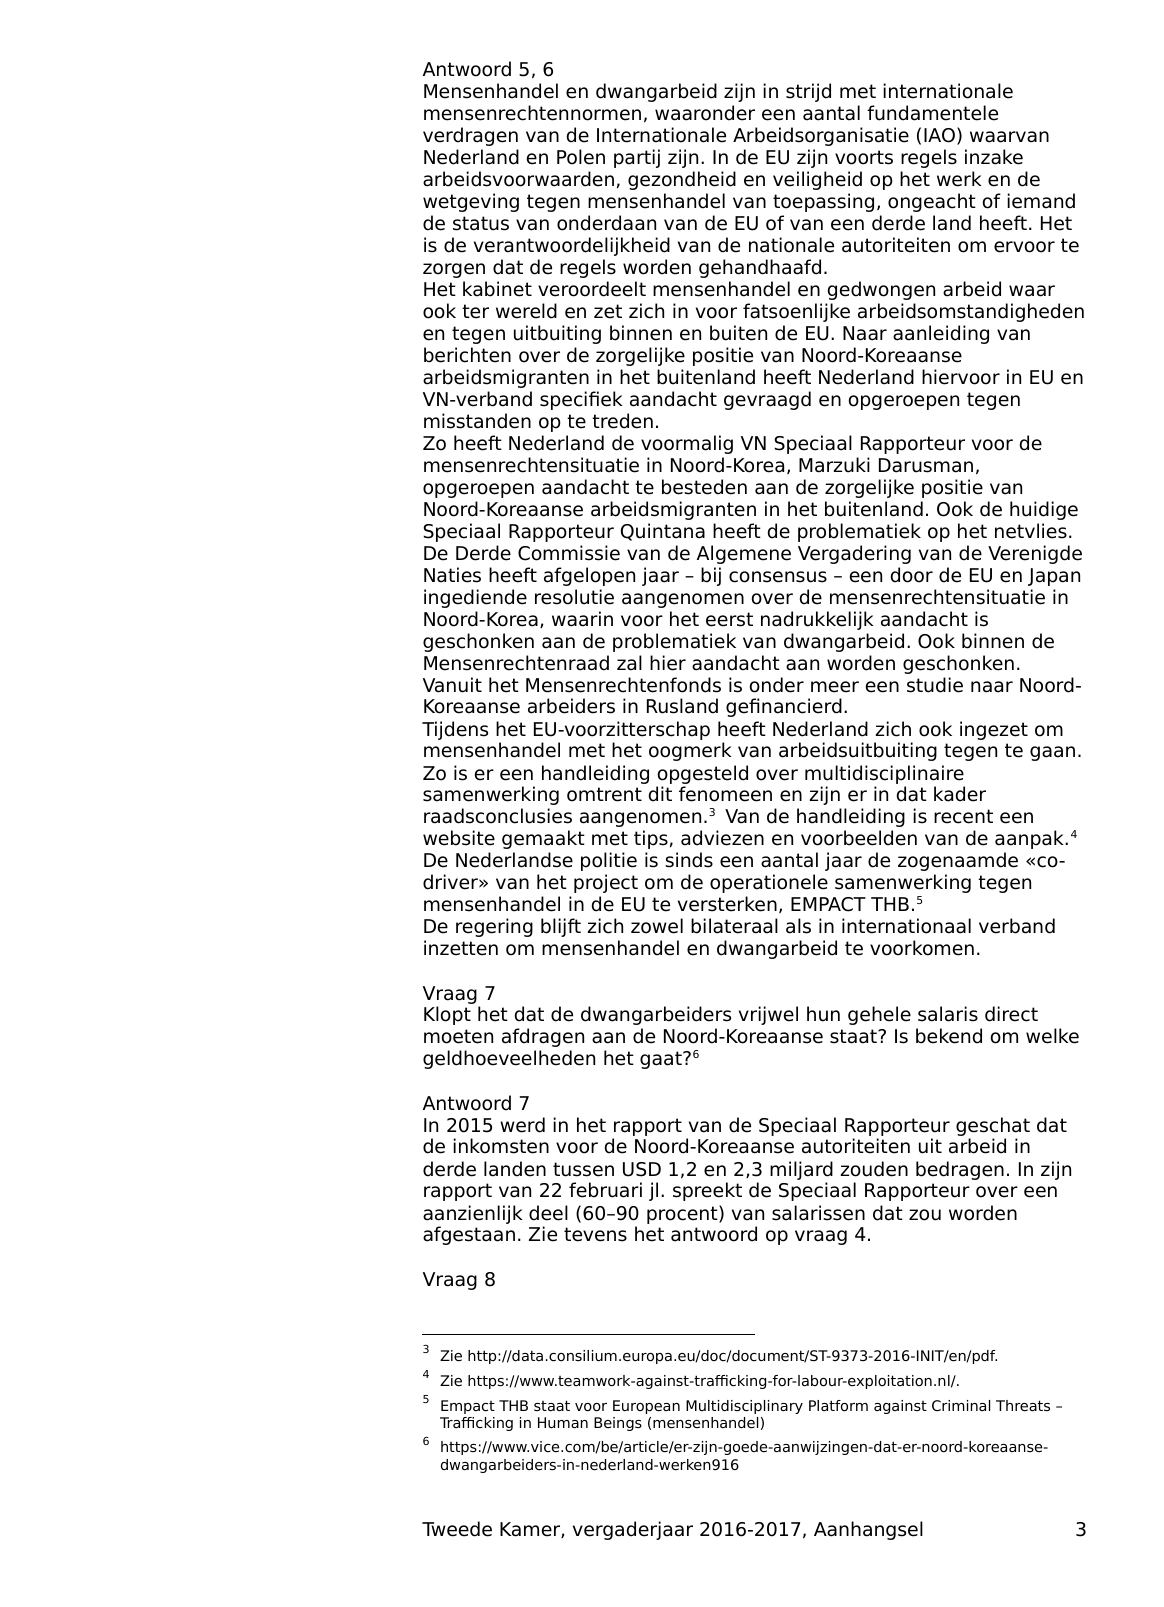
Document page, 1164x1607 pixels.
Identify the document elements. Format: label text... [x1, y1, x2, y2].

text Zie https://www.teamwork-against-trafficking-for-labour-exploitation.nl/. [422, 1368, 1087, 1391]
text De regering blijft zich zowel bilateraal als in internationaal verband inzetten om mensenhandel en dwangarbeid te voorkomen. [422, 916, 1087, 960]
text Mensenhandel en dwangarbeid zijn in strijd met internationale mensenrechtennormen, waaronder een aantal fundamentele verdragen van de Internationale Arbeidsorganisatie (IAO) waarvan Nederland en Polen partij zijn. In de EU zijn voorts regels inzake arbeidsvoorwaarden, gezondheid en veiligheid op het werk en de wetgeving tegen mensenhandel van toepassing, ongeacht of iemand de status van onderdaan van de EU of van een derde land heeft. Het is de verantwoordelijkheid van de nationale autoriteiten om ervoor te zorgen dat de regels worden gehandhaafd. [422, 81, 1087, 279]
text Vraag 8 [422, 1268, 1087, 1291]
text Klopt het dat de dwangarbeiders vrijwel hun gehele salaris direct moeten afdragen aan de Noord-Koreaanse staat? Is bekend om welke geldhoeveelheden het gaat? [422, 1004, 1087, 1070]
text In 2015 werd in het rapport van de Speciaal Rapporteur geschat dat de inkomsten voor de Noord-Koreaanse autoriteiten uit arbeid in derde landen tussen USD 1,2 en 2,3 miljard zouden bedragen. In zijn rapport van 22 februari jl. spreekt de Speciaal Rapporteur over een aanzienlijk deel (60–90 procent) van salarissen dat zou worden afgestaan. Zie tevens het antwoord op vraag 4. [422, 1114, 1087, 1246]
text Vraag 7 [422, 982, 1087, 1004]
text Antwoord 5, 6 [422, 59, 1087, 81]
text Het kabinet veroordeelt mensenhandel en gedwongen arbeid waar ook ter wereld en zet zich in voor fatsoenlijke arbeidsomstandigheden en tegen uitbuiting binnen en buiten de EU. Naar aanleiding van berichten over de zorgelijke positie van Noord-Koreaanse arbeidsmigranten in het buitenland heeft Nederland hiervoor in EU en VN-verband specifiek aandacht gevraagd en opgeroepen tegen misstanden op te treden. [422, 279, 1087, 433]
text Antwoord 7 [422, 1092, 1087, 1114]
text Empact THB staat voor European Multidisciplinary Platform against Criminal Threats – Trafficking in Human Beings (mensenhandel) [422, 1393, 1087, 1432]
text Zo heeft Nederland de voormalig VN Speciaal Rapporteur voor de mensenrechtensituatie in Noord-Korea, Marzuki Darusman, opgeroepen aandacht te besteden aan de zorgelijke positie van Noord-Koreaanse arbeidsmigranten in het buitenland. Ook de huidige Speciaal Rapporteur Quintana heeft de problematiek op het netvlies. De Derde Commissie van de Algemene Vergadering van de Verenigde Naties heeft afgelopen jaar – bij consensus – een door de EU en Japan ingediende resolutie aangenomen over de mensenrechtensituatie in Noord-Korea, waarin voor het eerst nadrukkelijk aandacht is geschonken aan de problematiek van dwangarbeid. Ook binnen de Mensenrechtenraad zal hier aandacht aan worden geschonken. Vanuit het Mensenrechtenfonds is onder meer een studie naar Noord-Koreaanse arbeiders in Rusland gefinancierd. [422, 433, 1087, 718]
text Zie http://data.consilium.europa.eu/doc/document/ST-9373-2016-INIT/en/pdf. [422, 1343, 1087, 1366]
text Tijdens het EU-voorzitterschap heeft Nederland zich ook ingezet om mensenhandel met het oogmerk van arbeidsuitbuiting tegen te gaan. Zo is er een handleiding opgesteld over multidisciplinaire samenwerking omtrent dit fenomeen en zijn er in dat kader raadsconclusies aangenomen. Van de handleiding is recent een website gemaakt met tips, adviezen en voorbeelden van de aanpak. De Nederlandse politie is sinds een aantal jaar de zogenaamde «co-driver» van het project om de operationele samenwerking tegen mensenhandel in de EU te versterken, EMPACT THB. [422, 718, 1087, 916]
text https://www.vice.com/be/article/er-zijn-goede-aanwijzingen-dat-er-noord-koreaanse-dwangarbeiders-in-nederland-werken916 [422, 1435, 1087, 1474]
